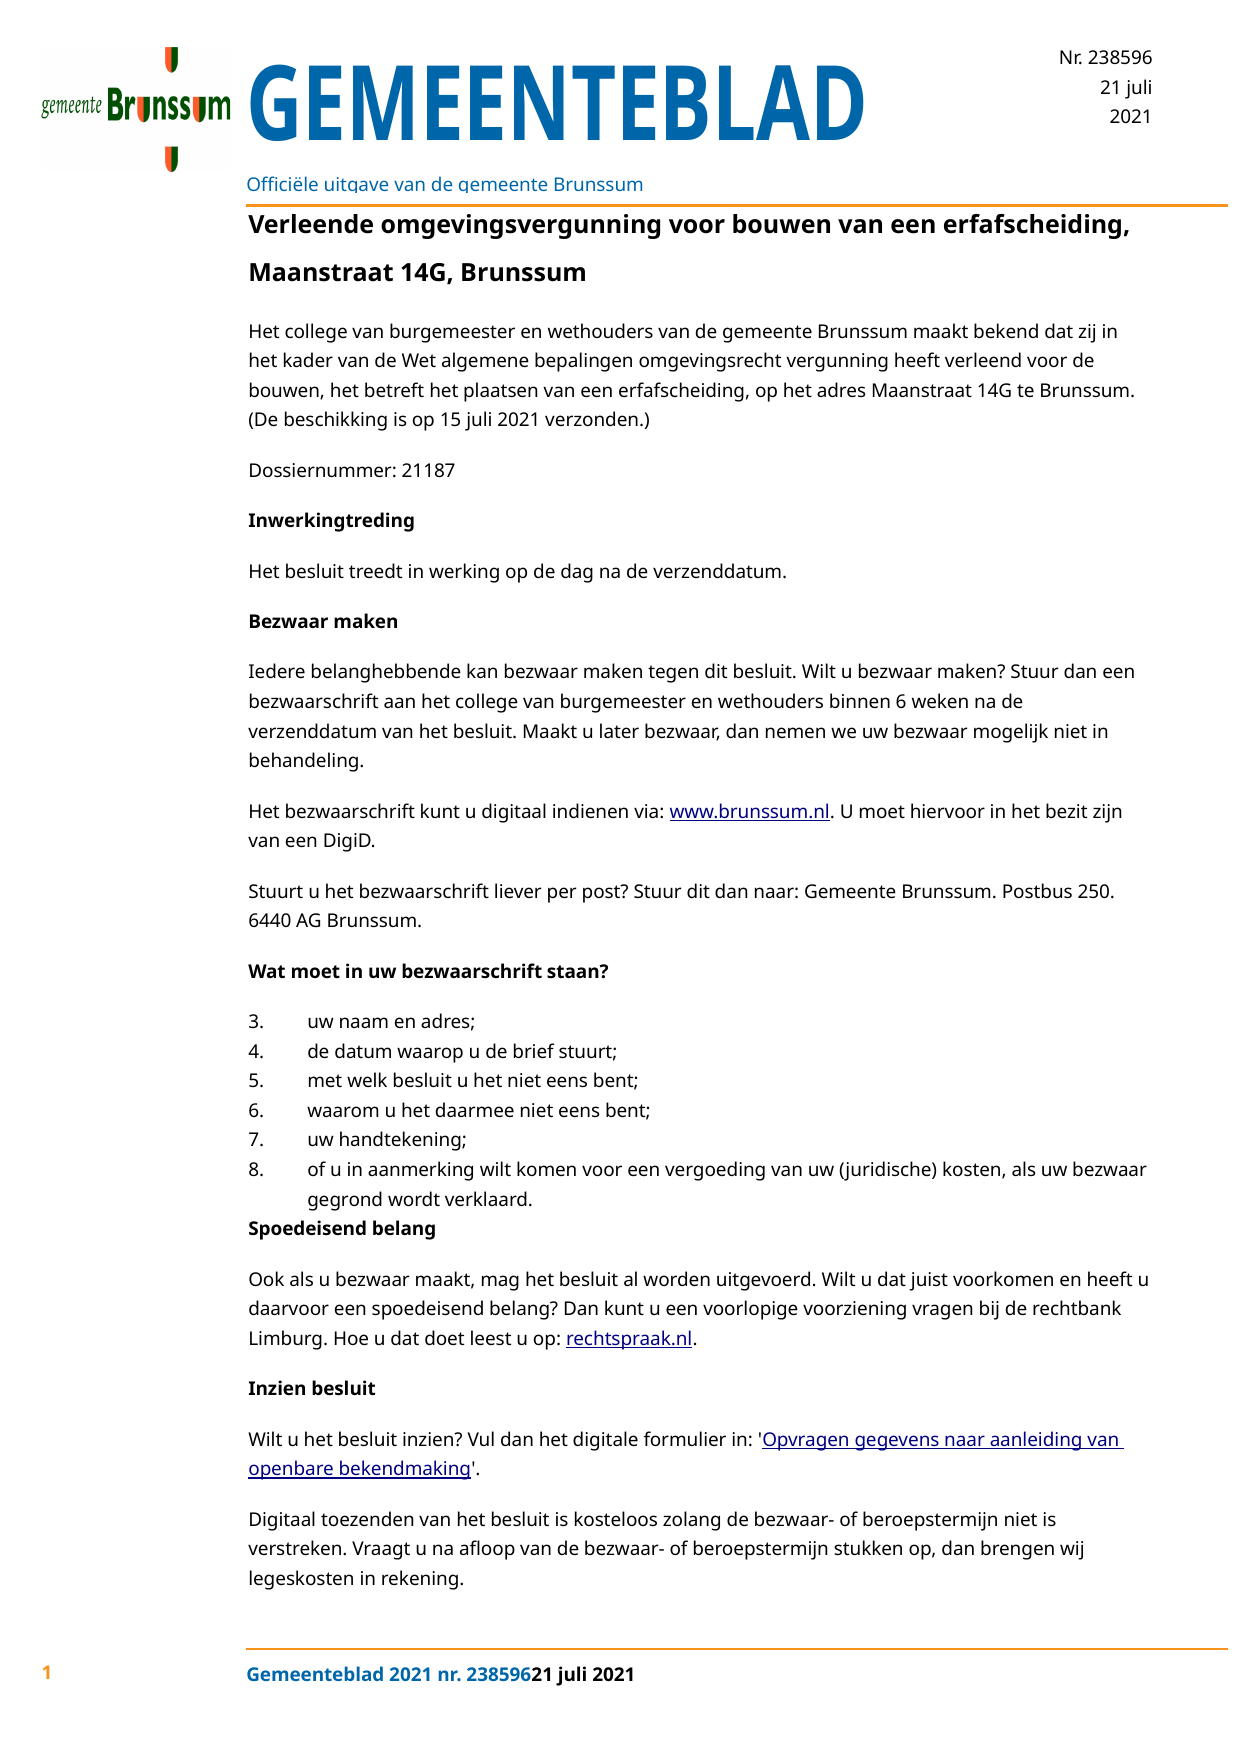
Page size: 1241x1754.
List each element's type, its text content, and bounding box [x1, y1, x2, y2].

text Inwerkingtreding [248, 507, 1152, 533]
text Stuurt u het bezwaarschrift liever per post? Stuur dit dan naar: Gemeente Brunssum. Postbus 250. 6440 AG Brunssum. [248, 878, 1152, 933]
text Verleende omgevingsvergunning voor bouwen van een erfafscheiding, Maanstraat 14G, Brunssum [248, 207, 1152, 288]
list de datum waarop u de brief stuurt; [248, 1038, 1152, 1064]
list uw naam en adres; [248, 1008, 1152, 1034]
text Het bezwaarschrift kunt u digitaal indienen via: www.brunssum.nl. U moet hiervoor in het bezit zijn van een DigiD. [248, 798, 1152, 853]
text Ook als u bezwaar maakt, mag het besluit al worden uitgevoerd. Wilt u dat juist voorkomen en heeft u daarvoor een spoedeisend belang? Dan kunt u een voorlopige voorziening vragen bij de rechtbank Limburg. Hoe u dat doet leest u op: rechtspraak.nl. [248, 1266, 1152, 1351]
list met welk besluit u het niet eens bent; [248, 1067, 1152, 1093]
list waarom u het daarmee niet eens bent; [248, 1097, 1152, 1123]
text Dossiernummer: 21187 [248, 457, 1152, 483]
text Spoedeisend belang [248, 1215, 1152, 1241]
text Iedere belanghebbende kan bezwaar maken tegen dit besluit. Wilt u bezwaar maken? Stuur dan een bezwaarschrift aan het college van burgemeester en wethouders binnen 6 weken na de verzenddatum van het besluit. Maakt u later bezwaar, dan nemen we uw bezwaar mogelijk niet in behandeling. [248, 659, 1152, 773]
text Het besluit treedt in werking op de dag na de verzenddatum. [248, 558, 1152, 584]
list uw handtekening; [248, 1127, 1152, 1152]
text Wat moet in uw bezwaarschrift staan? [248, 958, 1152, 984]
text Inzien besluit [248, 1375, 1152, 1401]
picture [41, 47, 231, 172]
text Digitaal toezenden van het besluit is kosteloos zolang de bezwaar- of beroepstermijn niet is verstreken. Vraagt u na afloop van de bezwaar- of beroepstermijn stukken op, dan brengen wij legeskosten in rekening. [248, 1506, 1152, 1591]
text Bezwaar maken [248, 608, 1152, 634]
text Wilt u het besluit inzien? Vul dan het digitale formulier in: 'Opvragen gegevens naar aanleiding van openbare bekendmaking'. [248, 1426, 1152, 1481]
text Het college van burgemeester en wethouders van de gemeente Brunssum maakt bekend dat zij in het kader van de Wet algemene bepalingen omgevingsrecht vergunning heeft verleend voor de bouwen, het betreft het plaatsen van een erfafscheiding, op het adres Maanstraat 14G te Brunssum. (De beschikking is op 15 juli 2021 verzonden.) [248, 318, 1152, 432]
list of u in aanmerking wilt komen voor een vergoeding van uw (juridische) kosten, als uw bezwaar gegrond wordt verklaard. [248, 1156, 1152, 1212]
